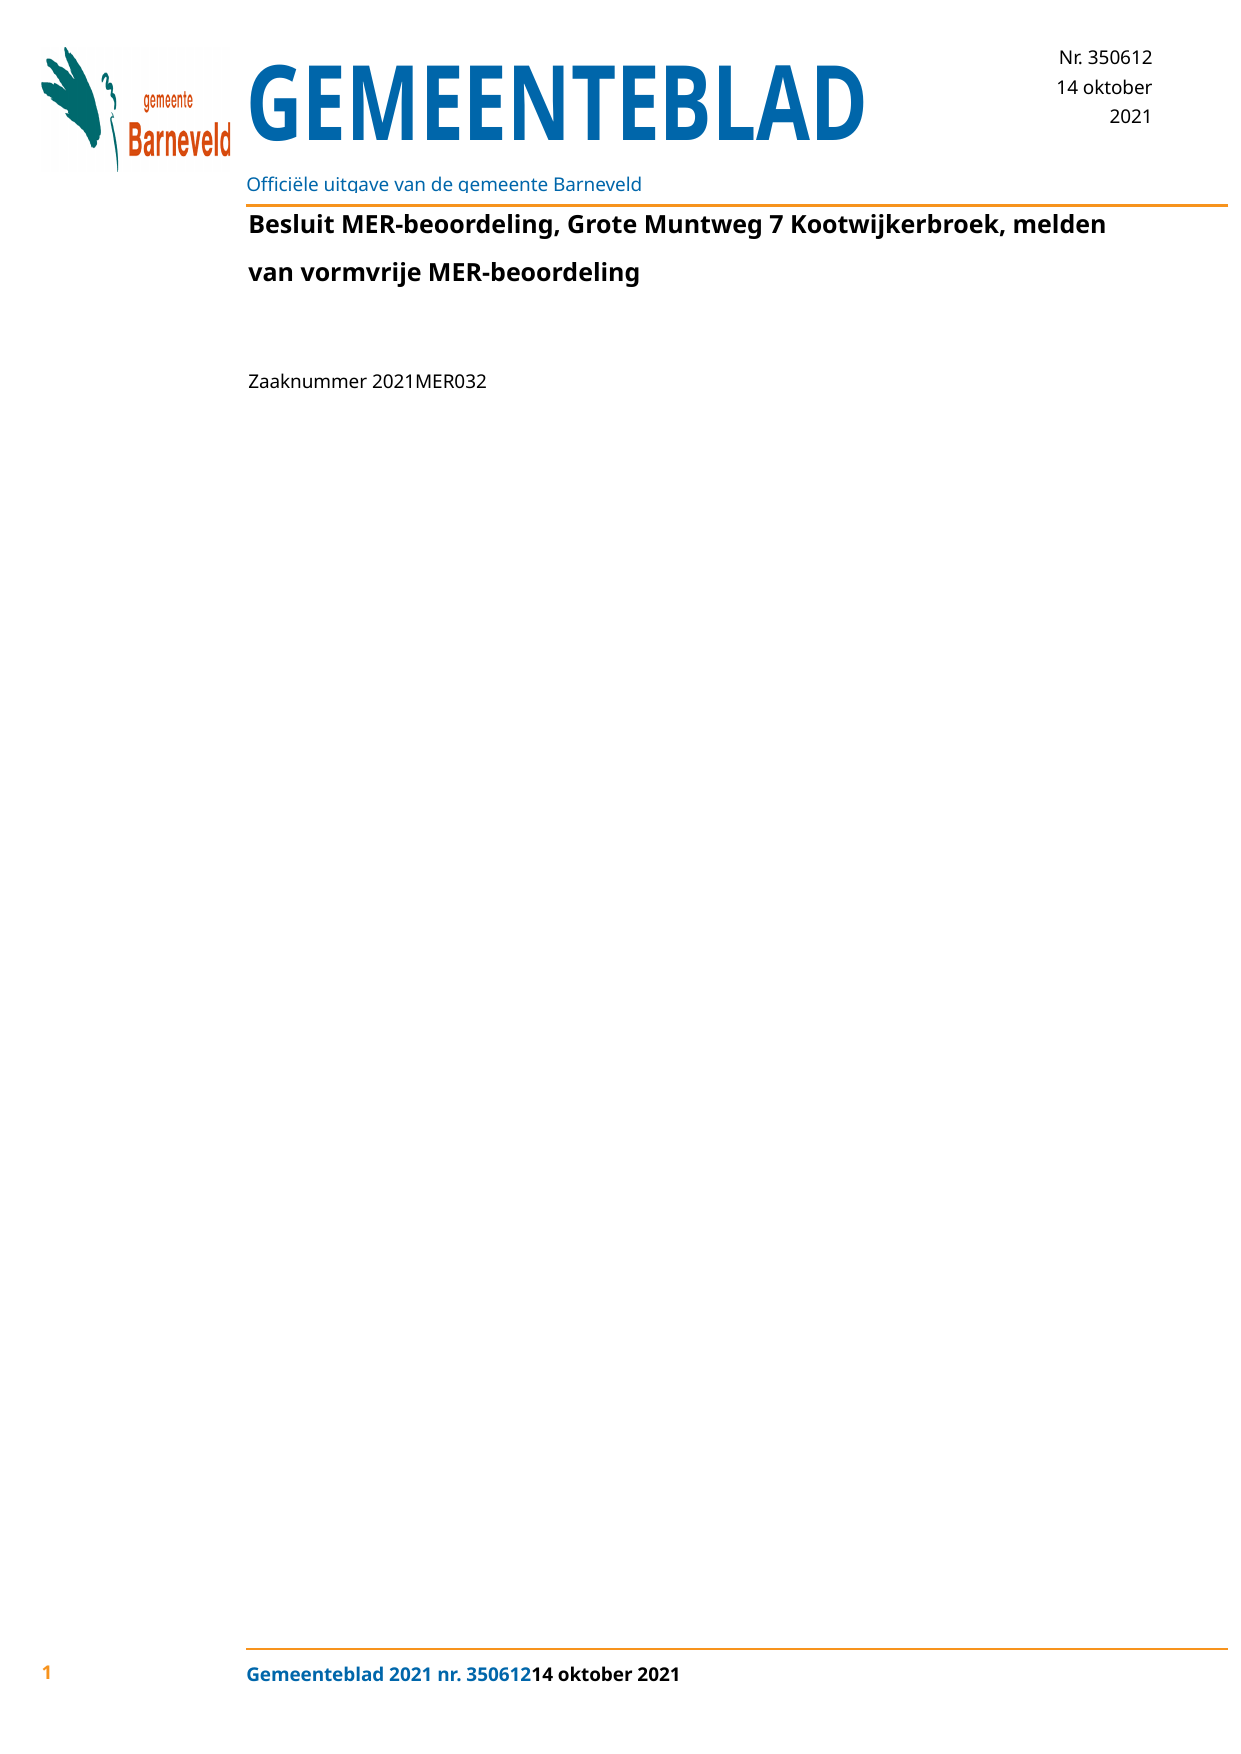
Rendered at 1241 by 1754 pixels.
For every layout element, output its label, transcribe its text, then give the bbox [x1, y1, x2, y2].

picture [41, 47, 231, 172]
text Zaaknummer 2021MER032 [248, 368, 1152, 394]
text Besluit MER-beoordeling, Grote Muntweg 7 Kootwijkerbroek, melden van vormvrije MER-beoordeling [248, 207, 1152, 288]
